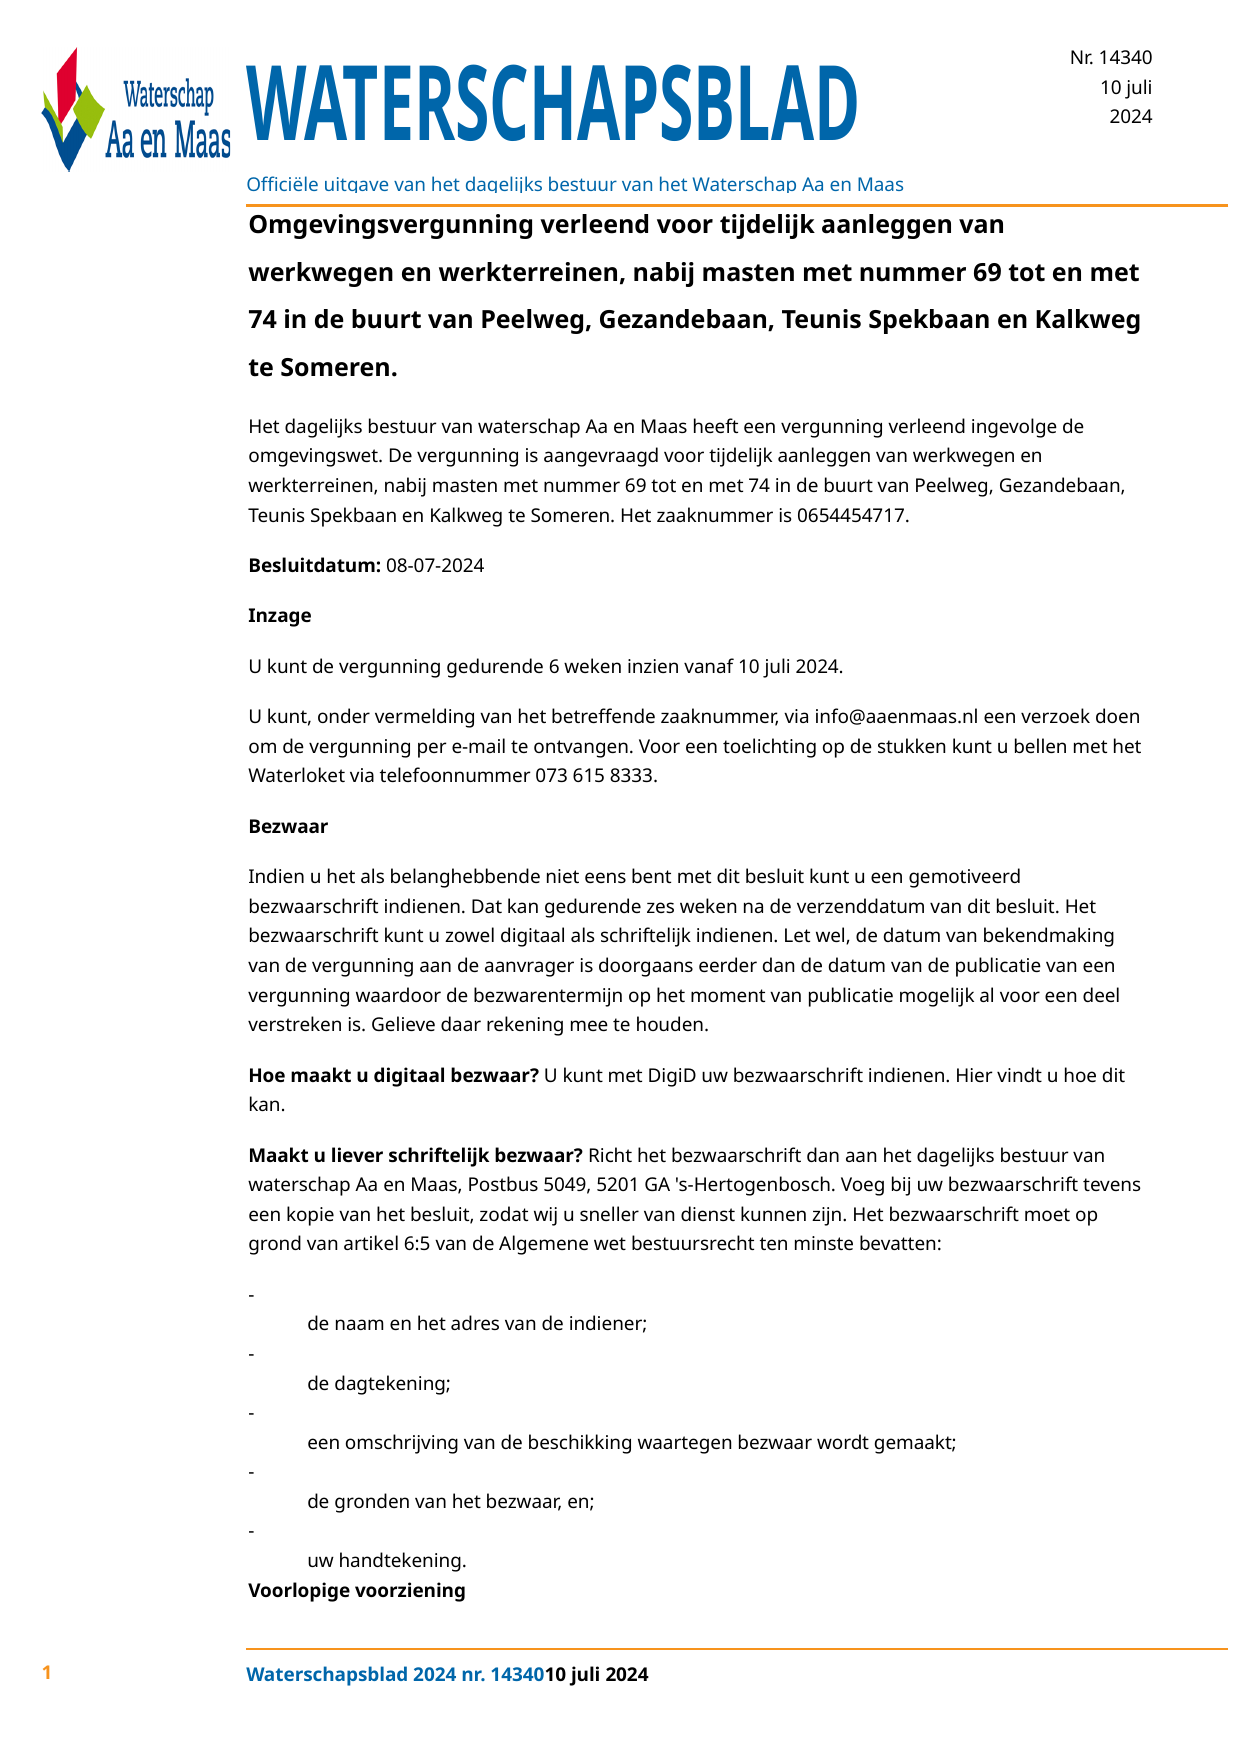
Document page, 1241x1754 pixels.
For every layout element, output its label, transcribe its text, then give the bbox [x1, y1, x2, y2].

list uw handtekening. [248, 1547, 1152, 1573]
list de dagtekening; [248, 1370, 1152, 1396]
list de naam en het adres van de indiener; [248, 1311, 1152, 1336]
text Bezwaar [248, 813, 1152, 839]
text Voorlopige voorziening [248, 1577, 1152, 1603]
text Inzage [248, 603, 1152, 628]
list de gronden van het bezwaar, en; [248, 1488, 1152, 1514]
text U kunt, onder vermelding van het betreffende zaaknummer, via info@aaenmaas.nl een verzoek doen om de vergunning per e-mail te ontvangen. Voor een toelichting op de stukken kunt u bellen met het Waterloket via telefoonnummer 073 615 8333. [248, 703, 1152, 788]
text Omgevingsvergunning verleend voor tijdelijk aanleggen van werkwegen en werkterreinen, nabij masten met nummer 69 tot en met 74 in de buurt van Peelweg, Gezandebaan, Teunis Spekbaan en Kalkweg te Someren. [248, 207, 1152, 384]
text Besluitdatum: 08-07-2024 [248, 552, 1152, 578]
text Indien u het als belanghebbende niet eens bent met dit besluit kunt u een gemotiveerd bezwaarschrift indienen. Dat kan gedurende zes weken na de verzenddatum van dit besluit. Het bezwaarschrift kunt u zowel digitaal als schriftelijk indienen. Let wel, de datum van bekendmaking van de vergunning aan de aanvrager is doorgaans eerder dan de datum van de publicatie van een vergunning waardoor de bezwarentermijn op het moment van publicatie mogelijk al voor een deel verstreken is. Gelieve daar rekening mee te houden. [248, 863, 1152, 1037]
text Het dagelijks bestuur van waterschap Aa en Maas heeft een vergunning verleend ingevolge de omgevingswet. De vergunning is aangevraagd voor tijdelijk aanleggen van werkwegen en werkterreinen, nabij masten met nummer 69 tot en met 74 in de buurt van Peelweg, Gezandebaan, Teunis Spekbaan en Kalkweg te Someren. Het zaaknummer is 0654454717. [248, 413, 1152, 528]
text Hoe maakt u digitaal bezwaar? U kunt met DigiD uw bezwaarschrift indienen. Hier vindt u hoe dit kan. [248, 1062, 1152, 1117]
text Maakt u liever schriftelijk bezwaar? Richt het bezwaarschrift dan aan het dagelijks bestuur van waterschap Aa en Maas, Postbus 5049, 5201 GA 's-Hertogenbosch. Voeg bij uw bezwaarschrift tevens een kopie van het besluit, zodat wij u sneller van dienst kunnen zijn. Het bezwaarschrift moet op grond van artikel 6:5 van de Algemene wet bestuursrecht ten minste bevatten: [248, 1142, 1152, 1256]
picture [41, 47, 231, 172]
list een omschrijving van de beschikking waartegen bezwaar wordt gemaakt; [248, 1429, 1152, 1455]
text U kunt de vergunning gedurende 6 weken inzien vanaf 10 juli 2024. [248, 653, 1152, 679]
